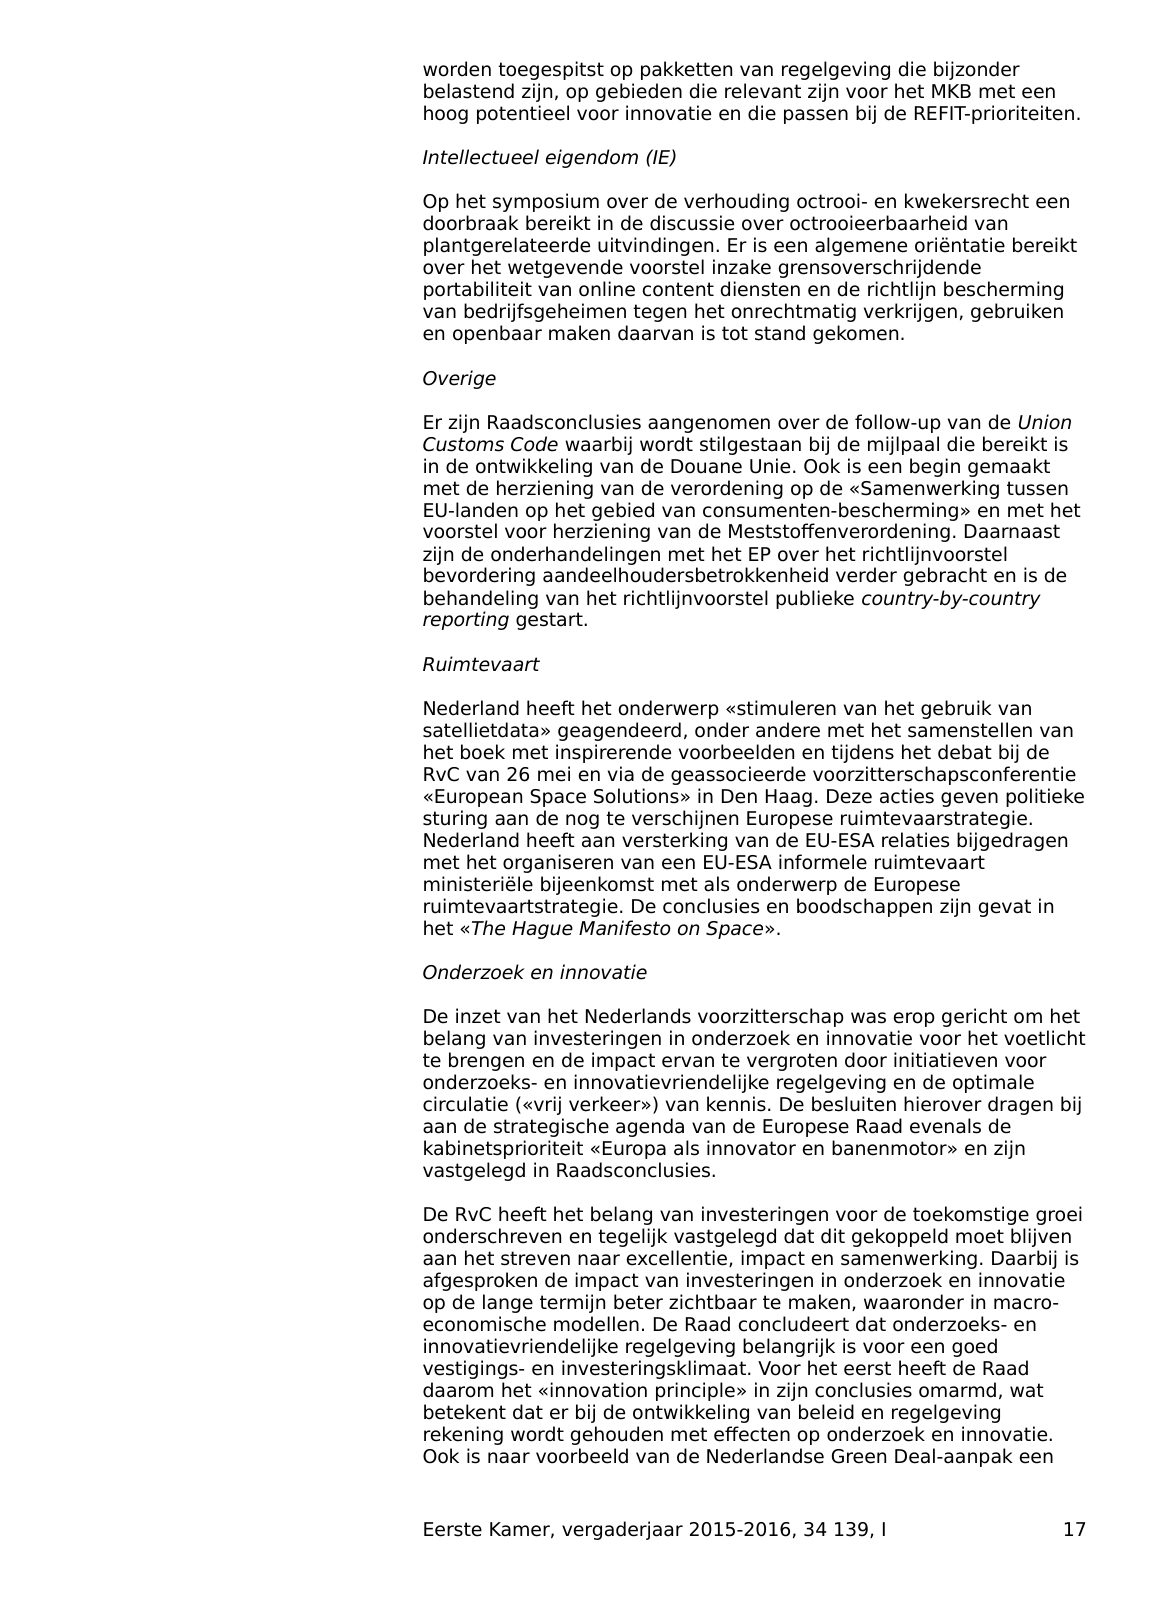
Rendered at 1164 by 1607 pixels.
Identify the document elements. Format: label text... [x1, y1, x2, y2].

text Op het symposium over de verhouding octrooi- en kwekersrecht een doorbraak bereikt in de discussie over octrooieerbaarheid van plantgerelateerde uitvindingen. Er is een algemene oriëntatie bereikt over het wetgevende voorstel inzake grensoverschrijdende portabiliteit van online content diensten en de richtlijn bescherming van bedrijfsgeheimen tegen het onrechtmatig verkrijgen, gebruiken en openbaar maken daarvan is tot stand gekomen. [422, 191, 1087, 345]
text De RvC heeft het belang van investeringen voor de toekomstige groei onderschreven en tegelijk vastgelegd dat dit gekoppeld moet blijven aan het streven naar excellentie, impact en samenwerking. Daarbij is afgesproken de impact van investeringen in onderzoek en innovatie op de lange termijn beter zichtbaar te maken, waaronder in macro-economische modellen. De Raad concludeert dat onderzoeks- en innovatievriendelijke regelgeving belangrijk is voor een goed vestigings- en investeringsklimaat. Voor het eerst heeft de Raad daarom het «innovation principle» in zijn conclusies omarmd, wat betekent dat er bij de ontwikkeling van beleid en regelgeving rekening wordt gehouden met effecten op onderzoek en innovatie. Ook is naar voorbeeld van de Nederlandse Green Deal-aanpak een [422, 1204, 1087, 1468]
subtitle Onderzoek en innovatie [422, 962, 1087, 984]
text De inzet van het Nederlands voorzitterschap was erop gericht om het belang van investeringen in onderzoek en innovatie voor het voetlicht te brengen en de impact ervan te vergroten door initiatieven voor onderzoeks- en innovatievriendelijke regelgeving en de optimale circulatie («vrij verkeer») van kennis. De besluiten hierover dragen bij aan de strategische agenda van de Europese Raad evenals de kabinetsprioriteit «Europa als innovator en banenmotor» en zijn vastgelegd in Raadsconclusies. [422, 1006, 1087, 1182]
text worden toegespitst op pakketten van regelgeving die bijzonder belastend zijn, op gebieden die relevant zijn voor het MKB met een hoog potentieel voor innovatie en die passen bij de REFIT-prioriteiten. [422, 59, 1087, 125]
subtitle Overige [422, 367, 1087, 389]
text Nederland heeft het onderwerp «stimuleren van het gebruik van satellietdata» geagendeerd, onder andere met het samenstellen van het boek met inspirerende voorbeelden en tijdens het debat bij de RvC van 26 mei en via de geassocieerde voorzitterschapsconferentie «European Space Solutions» in Den Haag. Deze acties geven politieke sturing aan de nog te verschijnen Europese ruimtevaarstrategie. Nederland heeft aan versterking van de EU-ESA relaties bijgedragen met het organiseren van een EU-ESA informele ruimtevaart ministeriële bijeenkomst met als onderwerp de Europese ruimtevaartstrategie. De conclusies en boodschappen zijn gevat in het «The Hague Manifesto on Space». [422, 698, 1087, 939]
subtitle Intellectueel eigendom (IE) [422, 147, 1087, 169]
subtitle Ruimtevaart [422, 653, 1087, 676]
text Er zijn Raadsconclusies aangenomen over de follow-up van de Union Customs Code waarbij wordt stilgestaan bij de mijlpaal die bereikt is in de ontwikkeling van de Douane Unie. Ook is een begin gemaakt met de herziening van de verordening op de «Samenwerking tussen EU-landen op het gebied van consumenten-bescherming» en met het voorstel voor herziening van de Meststoffenverordening. Daarnaast zijn de onderhandelingen met het EP over het richtlijnvoorstel bevordering aandeelhoudersbetrokkenheid verder gebracht en is de behandeling van het richtlijnvoorstel publieke country-by-country reporting gestart. [422, 412, 1087, 631]
